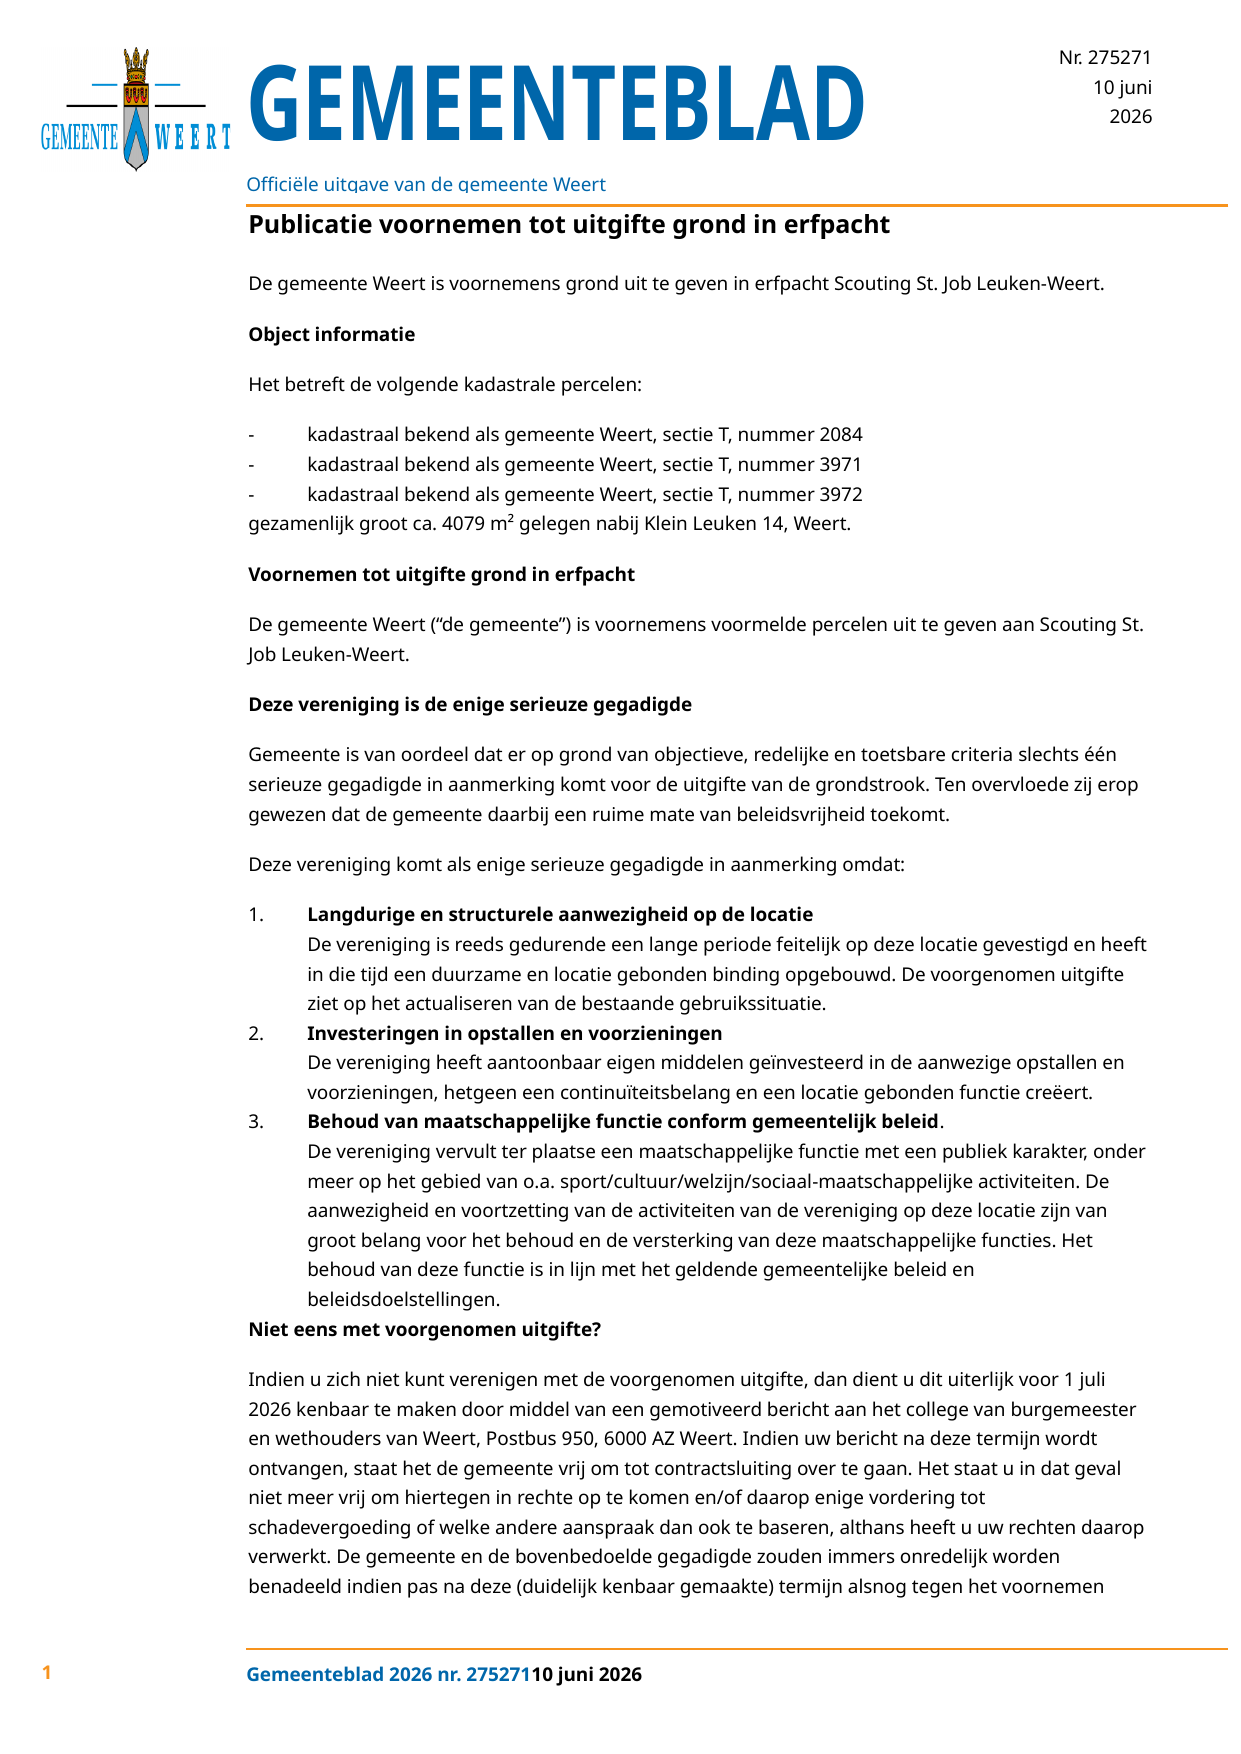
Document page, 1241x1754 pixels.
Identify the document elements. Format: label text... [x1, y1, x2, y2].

text Niet eens met voorgenomen uitgifte? [248, 1316, 1152, 1341]
list De vereniging vervult ter plaatse een maatschappelijke functie met een publiek karakter, onder meer op het gebied van o.a. sport/cultuur/welzijn/sociaal‑maatschappelijke activiteiten. De aanwezigheid en voortzetting van de activiteiten van de vereniging op deze locatie zijn van groot belang voor het behoud en de versterking van deze maatschappelijke functies. Het behoud van deze functie is in lijn met het geldende gemeentelijke beleid en beleidsdoelstellingen. [248, 1138, 1152, 1312]
list Investeringen in opstallen en voorzieningen [248, 1020, 1152, 1046]
text Object informatie [248, 321, 1152, 346]
text Deze vereniging is de enige serieuze gegadigde [248, 691, 1152, 717]
text Deze vereniging komt als enige serieuze gegadigde in aanmerking omdat: [248, 851, 1152, 877]
list kadastraal bekend als gemeente Weert, sectie T, nummer 3971 [248, 451, 1152, 477]
text De gemeente Weert (“de gemeente”) is voornemens voormelde percelen uit te geven aan Scouting St. Job Leuken-Weert. [248, 611, 1152, 666]
text Indien u zich niet kunt verenigen met de voorgenomen uitgifte, dan dient u dit uiterlijk voor 1 juli 2026 kenbaar te maken door middel van een gemotiveerd bericht aan het college van burgemeester en wethouders van Weert, Postbus 950, 6000 AZ Weert. Indien uw bericht na deze termijn wordt ontvangen, staat het de gemeente vrij om tot contractsluiting over te gaan. Het staat u in dat geval niet meer vrij om hiertegen in rechte op te komen en/of daarop enige vordering tot schadevergoeding of welke andere aanspraak dan ook te baseren, althans heeft u uw rechten daarop verwerkt. De gemeente en de bovenbedoelde gegadigde zouden immers onredelijk worden benadeeld indien pas na deze (duidelijk kenbaar gemaakte) termijn alsnog tegen het voornemen [248, 1366, 1152, 1599]
list kadastraal bekend als gemeente Weert, sectie T, nummer 3972 [248, 481, 1152, 506]
text Het betreft de volgende kadastrale percelen: [248, 371, 1152, 397]
list kadastraal bekend als gemeente Weert, sectie T, nummer 2084 [248, 422, 1152, 447]
list Behoud van maatschappelijke functie conform gemeentelijk beleid. [248, 1109, 1152, 1134]
text De gemeente Weert is voornemens grond uit te geven in erfpacht Scouting St. Job Leuken-Weert. [248, 270, 1152, 296]
picture [41, 47, 231, 172]
list De vereniging heeft aantoonbaar eigen middelen geïnvesteerd in de aanwezige opstallen en voorzieningen, hetgeen een continuïteitsbelang en een locatie gebonden functie creëert. [248, 1049, 1152, 1105]
text Publicatie voornemen tot uitgifte grond in erfpacht [248, 207, 1152, 241]
text Voornemen tot uitgifte grond in erfpacht [248, 561, 1152, 586]
list De vereniging is reeds gedurende een lange periode feitelijk op deze locatie gevestigd en heeft in die tijd een duurzame en locatie gebonden binding opgebouwd. De voorgenomen uitgifte ziet op het actualiseren van de bestaande gebruikssituatie. [248, 931, 1152, 1016]
text Gemeente is van oordeel dat er op grond van objectieve, redelijke en toetsbare criteria slechts één serieuze gegadigde in aanmerking komt voor de uitgifte van de grondstrook. Ten overvloede zij erop gewezen dat de gemeente daarbij een ruime mate van beleidsvrijheid toekomt. [248, 742, 1152, 826]
list Langdurige en structurele aanwezigheid op de locatie [248, 902, 1152, 927]
text gezamenlijk groot ca. 4079 m² gelegen nabij Klein Leuken 14, Weert. [248, 510, 1152, 536]
